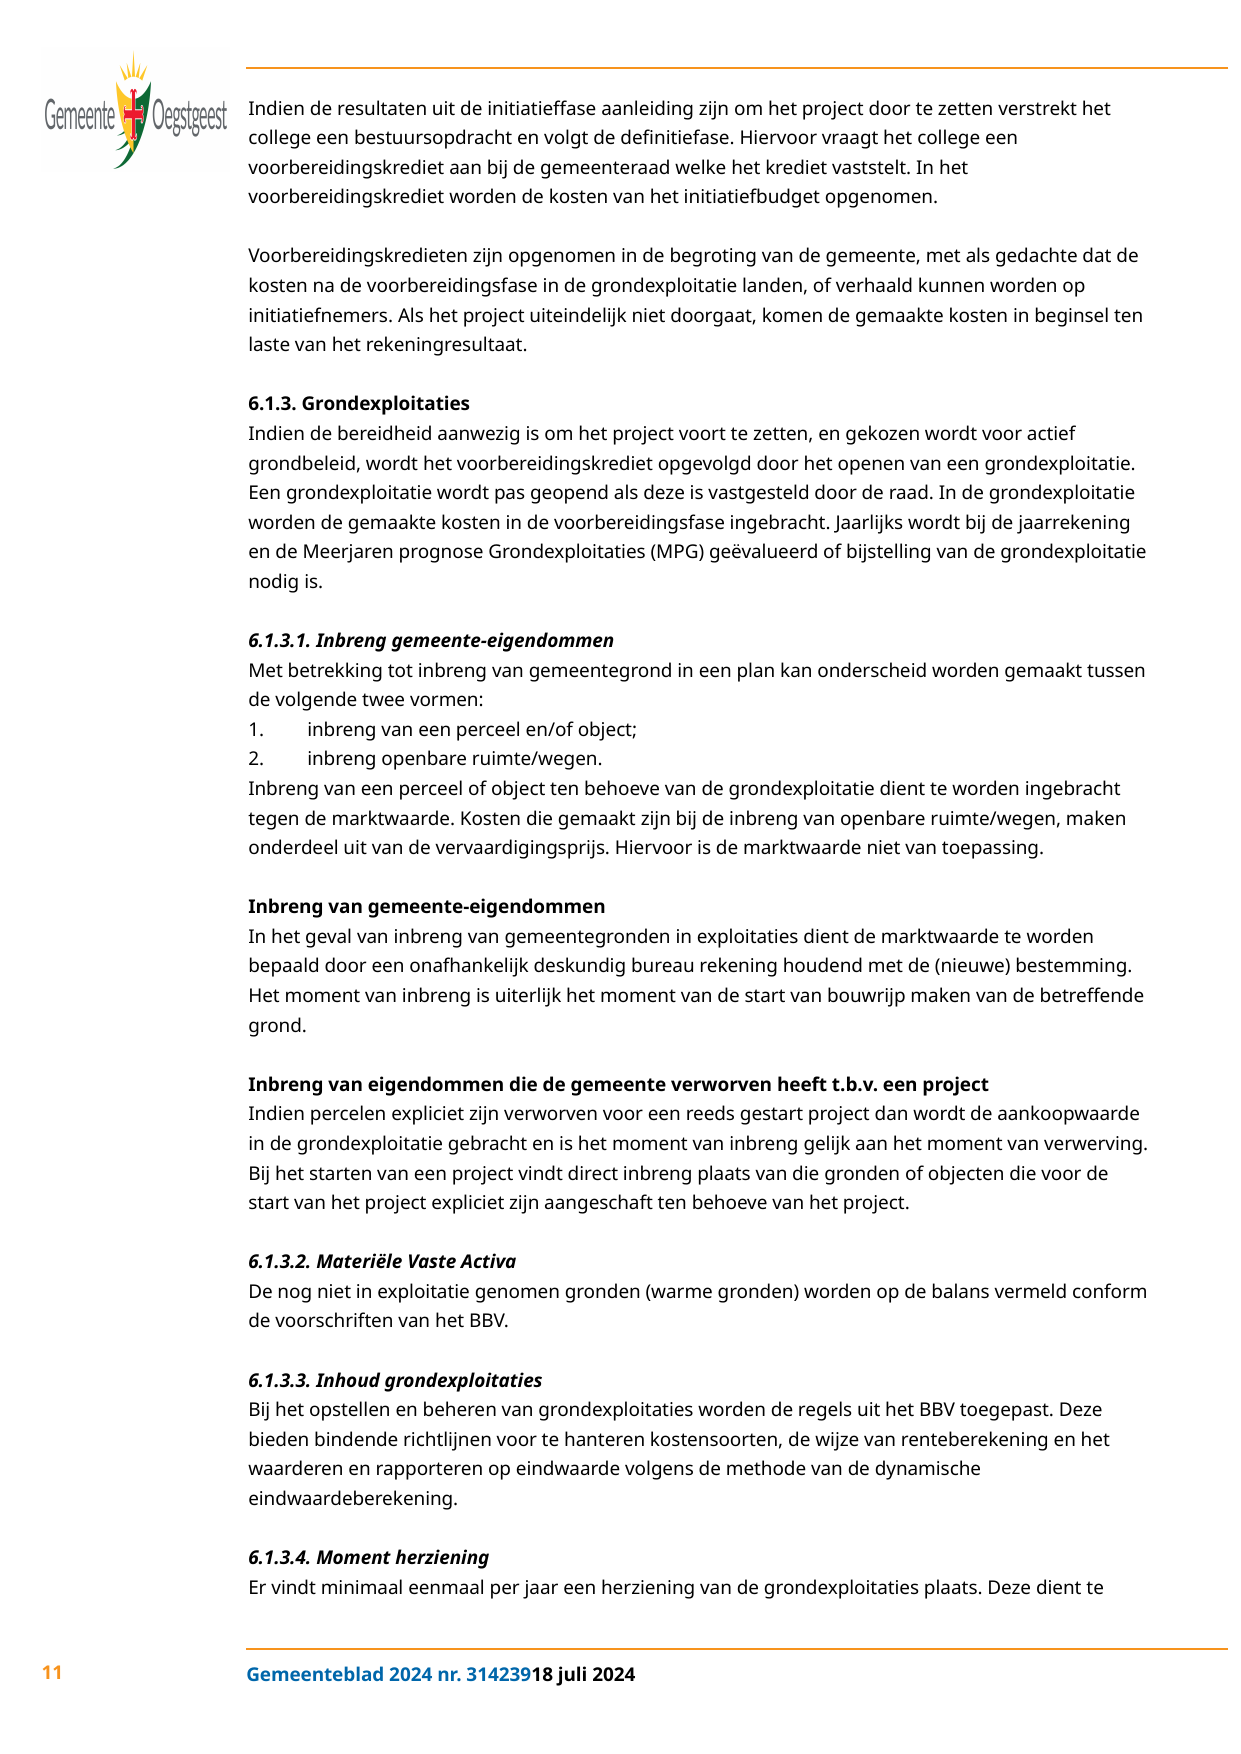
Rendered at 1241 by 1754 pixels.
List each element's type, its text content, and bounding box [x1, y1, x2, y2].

text Inbreng van een perceel of object ten behoeve van de grondexploitatie dient te worden ingebracht tegen de marktwaarde. Kosten die gemaakt zijn bij de inbreng van openbare ruimte/wegen, maken onderdeel uit van de vervaardigingsprijs. Hiervoor is de marktwaarde niet van toepassing. [248, 775, 1152, 860]
text Inbreng van gemeente-eigendommen [248, 893, 1152, 919]
text 6.1.3.2. Materiële Vaste Activa [248, 1248, 1152, 1274]
text 6.1.3.4. Moment herziening [248, 1544, 1152, 1570]
list inbreng openbare ruimte/wegen. [248, 746, 1152, 771]
text 6.1.3.3. Inhoud grondexploitaties [248, 1367, 1152, 1393]
text 6.1.3. Grondexploitaties [248, 391, 1152, 416]
text Voorbereidingskredieten zijn opgenomen in de begroting van de gemeente, met als gedachte dat de kosten na de voorbereidingsfase in de grondexploitatie landen, of verhaald kunnen worden op initiatiefnemers. Als het project uiteindelijk niet doorgaat, komen de gemaakte kosten in beginsel ten laste van het rekeningresultaat. [248, 243, 1152, 357]
text Inbreng van eigendommen die de gemeente verworven heeft t.b.v. een project [248, 1071, 1152, 1097]
text 6.1.3.1. Inbreng gemeente-eigendommen [248, 627, 1152, 653]
text Indien de resultaten uit de initiatieffase aanleiding zijn om het project door te zetten verstrekt het college een bestuursopdracht en volgt de definitiefase. Hiervoor vraagt het college een voorbereidingskrediet aan bij de gemeenteraad welke het krediet vaststelt. In het voorbereidingskrediet worden de kosten van het initiatiefbudget opgenomen. [248, 95, 1152, 209]
picture [41, 47, 231, 172]
text De nog niet in exploitatie genomen gronden (warme gronden) worden op de balans vermeld conform de voorschriften van het BBV. [248, 1278, 1152, 1333]
text Bij het starten van een project vindt direct inbreng plaats van die gronden of objecten die voor de start van het project expliciet zijn aangeschaft ten behoeve van het project. [248, 1160, 1152, 1215]
text Met betrekking tot inbreng van gemeentegrond in een plan kan onderscheid worden gemaakt tussen de volgende twee vormen: [248, 657, 1152, 712]
text Bij het opstellen en beheren van grondexploitaties worden de regels uit het BBV toegepast. Deze bieden bindende richtlijnen voor te hanteren kostensoorten, de wijze van renteberekening en het waarderen en rapporteren op eindwaarde volgens de methode van de dynamische eindwaardeberekening. [248, 1396, 1152, 1511]
text Indien de bereidheid aanwezig is om het project voort te zetten, en gekozen wordt voor actief grondbeleid, wordt het voorbereidingskrediet opgevolgd door het openen van een grondexploitatie. Een grondexploitatie wordt pas geopend als deze is vastgesteld door de raad. In de grondexploitatie worden de gemaakte kosten in de voorbereidingsfase ingebracht. Jaarlijks wordt bij de jaarrekening en de Meerjaren prognose Grondexploitaties (MPG) geëvalueerd of bijstelling van de grondexploitatie nodig is. [248, 420, 1152, 594]
list inbreng van een perceel en/of object; [248, 716, 1152, 742]
text Er vindt minimaal eenmaal per jaar een herziening van de grondexploitaties plaats. Deze dient te [248, 1574, 1152, 1600]
text In het geval van inbreng van gemeentegronden in exploitaties dient de marktwaarde te worden bepaald door een onafhankelijk deskundig bureau rekening houdend met de (nieuwe) bestemming. Het moment van inbreng is uiterlijk het moment van de start van bouwrijp maken van de betreffende grond. [248, 923, 1152, 1038]
text Indien percelen expliciet zijn verworven voor een reeds gestart project dan wordt de aankoopwaarde in de grondexploitatie gebracht en is het moment van inbreng gelijk aan het moment van verwerving. [248, 1101, 1152, 1156]
